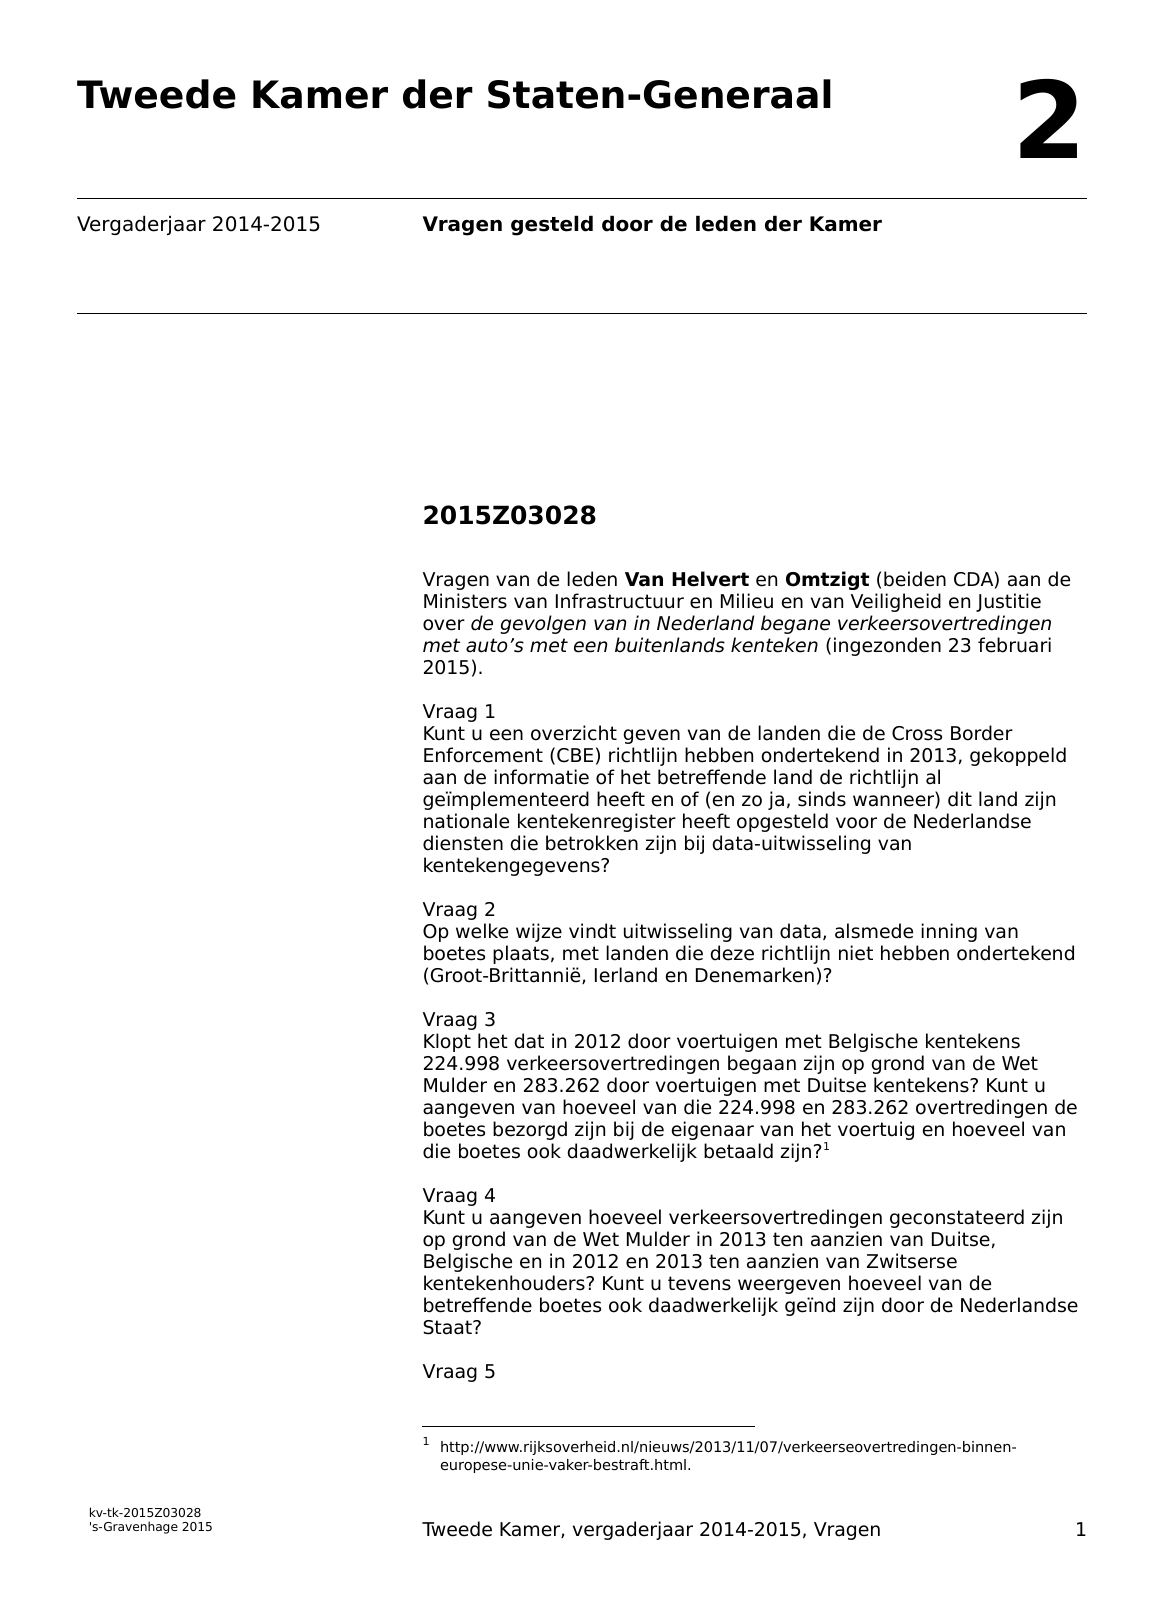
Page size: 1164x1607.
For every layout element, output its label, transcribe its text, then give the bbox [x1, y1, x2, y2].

text Kunt u een overzicht geven van de landen die de Cross Border Enforcement (CBE) richtlijn hebben ondertekend in 2013, gekoppeld aan de informatie of het betreffende land de richtlijn al geïmplementeerd heeft en of (en zo ja, sinds wanneer) dit land zijn nationale kentekenregister heeft opgesteld voor de Nederlandse diensten die betrokken zijn bij data-uitwisseling van kentekengegevens? [422, 723, 1087, 877]
table_cell Vergaderjaar 2014-2015 [77, 199, 422, 313]
text Vragen van de leden Van Helvert en Omtzigt (beiden CDA) aan de Ministers van Infrastructuur en Milieu en van Veiligheid en Justitie over de gevolgen van in Nederland begane verkeersovertredingen met auto’s met een buitenlands kenteken (ingezonden 23 februari 2015). [422, 569, 1087, 679]
text 's-Gravenhage 2015 [88, 1520, 323, 1534]
text Vraag 1 [422, 701, 1087, 723]
text Vraag 4 [422, 1185, 1087, 1207]
text Kunt u aangeven hoeveel verkeersovertredingen geconstateerd zijn op grond van de Wet Mulder in 2013 ten aanzien van Duitse, Belgische en in 2012 en 2013 ten aanzien van Zwitserse kentekenhouders? Kunt u tevens weergeven hoeveel van de betreffende boetes ook daadwerkelijk geïnd zijn door de Nederlandse Staat? [422, 1207, 1087, 1339]
text Vraag 3 [422, 1009, 1087, 1031]
text Op welke wijze vindt uitwisseling van data, alsmede inning van boetes plaats, met landen die deze richtlijn niet hebben ondertekend (Groot-Brittannië, Ierland en Denemarken)? [422, 921, 1087, 987]
text kv-tk-2015Z03028 [88, 1506, 323, 1520]
text Klopt het dat in 2012 door voertuigen met Belgische kentekens 224.998 verkeersovertredingen begaan zijn op grond van de Wet Mulder en 283.262 door voertuigen met Duitse kentekens? Kunt u aangeven van hoeveel van die 224.998 en 283.262 overtredingen de boetes bezorgd zijn bij de eigenaar van het voertuig en hoeveel van die boetes ook daadwerkelijk betaald zijn? [422, 1031, 1087, 1163]
table_header Tweede Kamer der Staten-Generaal [77, 59, 886, 198]
text http://www.rijksoverheid.nl/nieuws/2013/11/07/verkeerseovertredingen-binnen-europese-unie-vaker-bestraft.html. [422, 1435, 1087, 1474]
table_cell Vragen gesteld door de leden der Kamer [422, 199, 1087, 313]
table_header 2 [886, 59, 1087, 198]
text Vraag 5 [422, 1361, 1087, 1383]
text Vraag 2 [422, 899, 1087, 921]
text 2015Z03028 [422, 501, 1087, 531]
